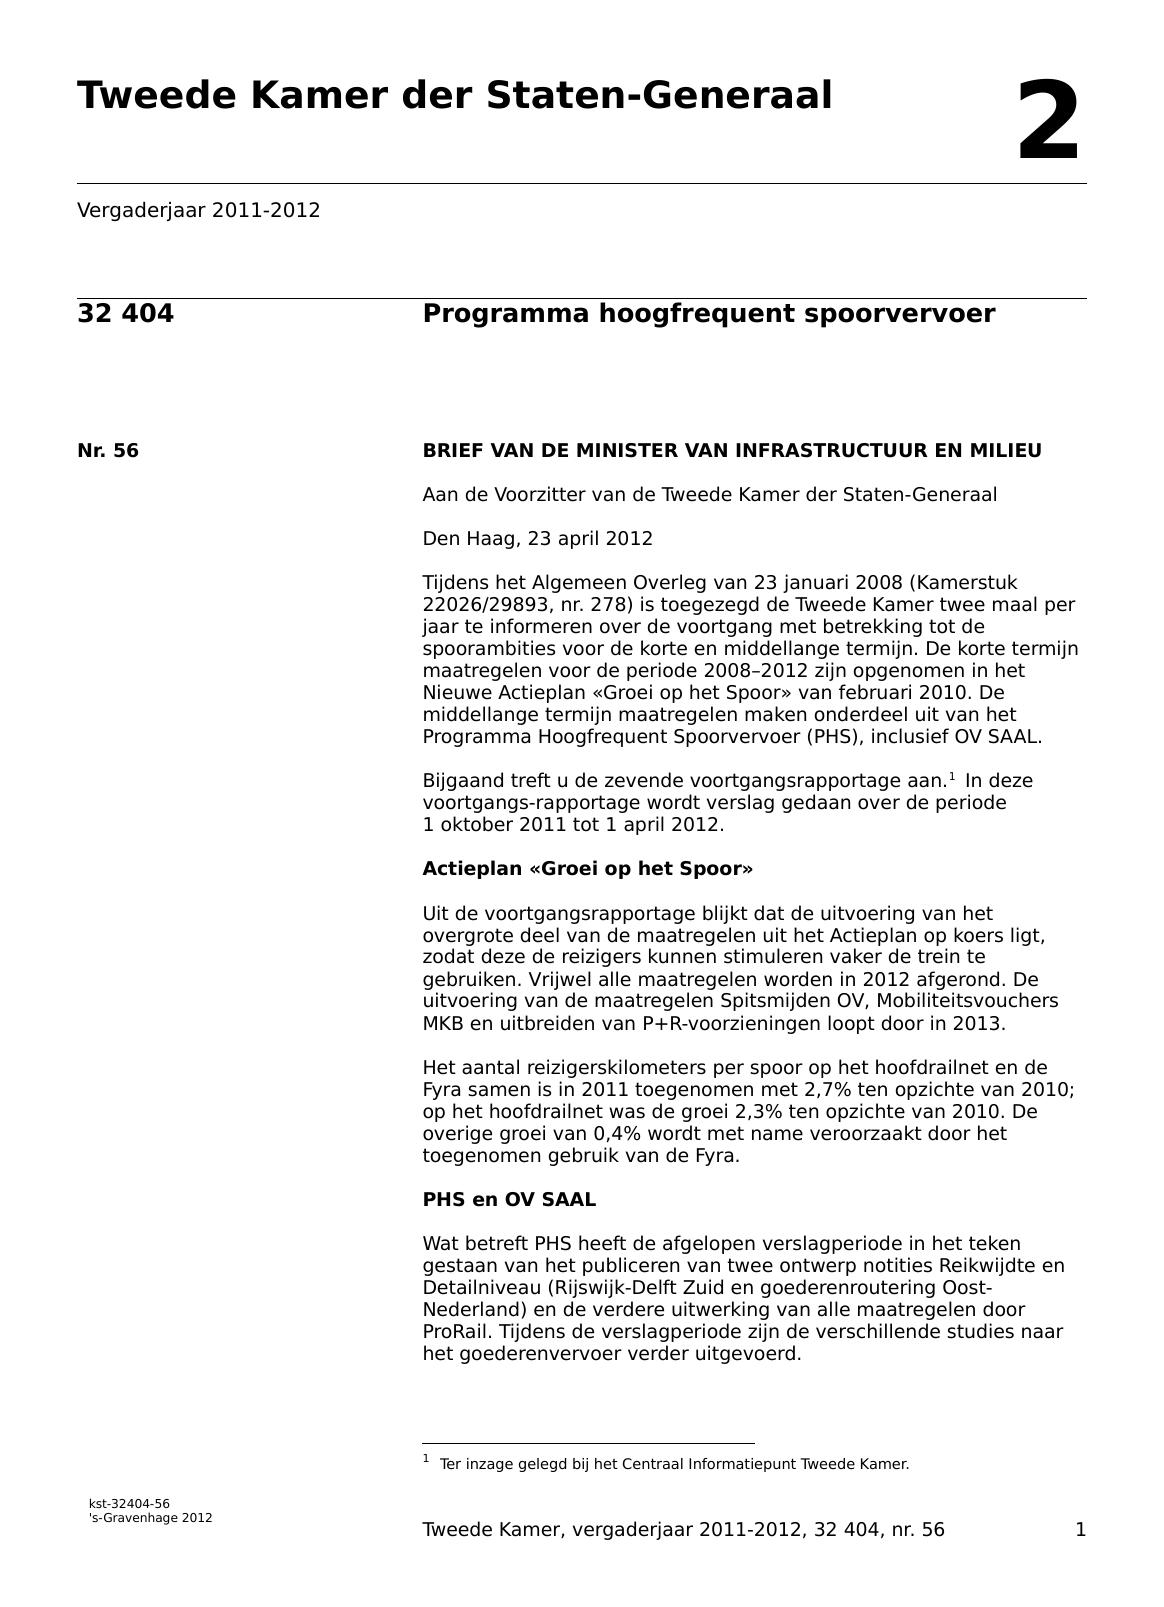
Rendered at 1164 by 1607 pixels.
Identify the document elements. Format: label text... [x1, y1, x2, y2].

subtitle Nr. 56 BRIEF VAN DE MINISTER VAN INFRASTRUCTUUR EN MILIEU [77, 440, 1087, 462]
subtitle PHS en OV SAAL [422, 1189, 1087, 1211]
text kst-32404-56 [88, 1497, 323, 1511]
subtitle Actieplan «Groei op het Spoor» [422, 858, 1087, 880]
table_cell Vergaderjaar 2011-2012 [77, 184, 1087, 298]
text Tijdens het Algemeen Overleg van 23 januari 2008 (Kamerstuk 22026/29893, nr. 278) is toegezegd de Tweede Kamer twee maal per jaar te informeren over de voortgang met betrekking tot de spoorambities voor de korte en middellange termijn. De korte termijn maatregelen voor de periode 2008–2012 zijn opgenomen in het Nieuwe Actieplan «Groei op het Spoor» van februari 2010. De middellange termijn maatregelen maken onderdeel uit van het Programma Hoogfrequent Spoorvervoer (PHS), inclusief OV SAAL. [422, 572, 1087, 748]
text Het aantal reizigerskilometers per spoor op het hoofdrailnet en de Fyra samen is in 2011 toegenomen met 2,7% ten opzichte van 2010; op het hoofdrailnet was de groei 2,3% ten opzichte van 2010. De overige groei van 0,4% wordt met name veroorzaakt door het toegenomen gebruik van de Fyra. [422, 1057, 1087, 1166]
text Den Haag, 23 april 2012 [422, 528, 1087, 550]
text Aan de Voorzitter van de Tweede Kamer der Staten-Generaal [422, 484, 1087, 506]
text Wat betreft PHS heeft de afgelopen verslagperiode in het teken gestaan van het publiceren van twee ontwerp notities Reikwijdte en Detailniveau (Rijswijk-Delft Zuid en goederenroutering Oost-Nederland) en de verdere uitwerking van alle maatregelen door ProRail. Tijdens de verslagperiode zijn de verschillende studies naar het goederenvervoer verder uitgevoerd. [422, 1233, 1087, 1365]
table_header 2 [886, 59, 1087, 183]
text Ter inzage gelegd bij het Centraal Informatiepunt Tweede Kamer. [422, 1452, 1087, 1474]
subtitle 32 404 Programma hoogfrequent spoorvervoer [77, 299, 1087, 329]
text Bijgaand treft u de zevende voortgangsrapportage aan. In deze voortgangs-rapportage wordt verslag gedaan over de periode 1 oktober 2011 tot 1 april 2012. [422, 770, 1087, 836]
text Uit de voortgangsrapportage blijkt dat de uitvoering van het overgrote deel van de maatregelen uit het Actieplan op koers ligt, zodat deze de reizigers kunnen stimuleren vaker de trein te gebruiken. Vrijwel alle maatregelen worden in 2012 afgerond. De uitvoering van de maatregelen Spitsmijden OV, Mobiliteitsvouchers MKB en uitbreiden van P+R-voorzieningen loopt door in 2013. [422, 902, 1087, 1034]
table_header Tweede Kamer der Staten-Generaal [77, 59, 886, 183]
text 's-Gravenhage 2012 [88, 1511, 323, 1525]
